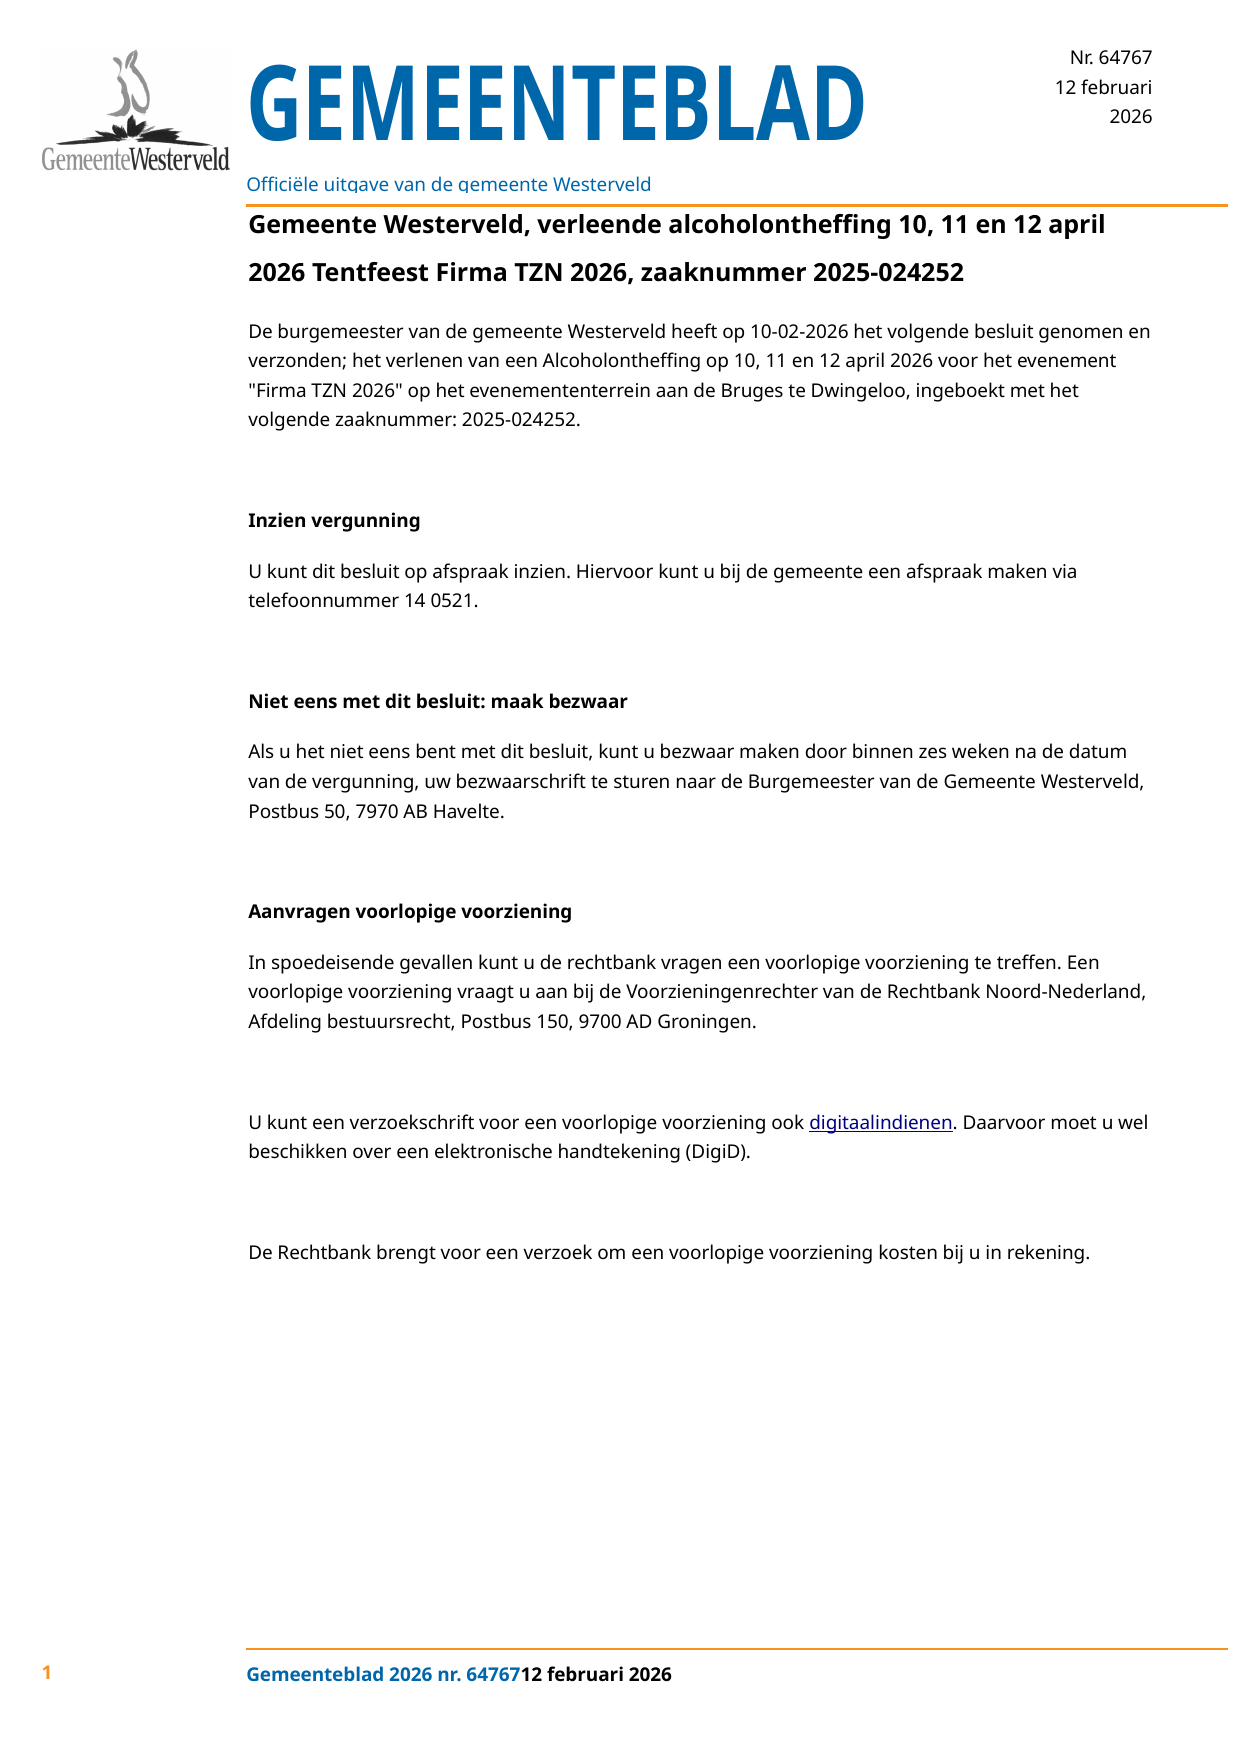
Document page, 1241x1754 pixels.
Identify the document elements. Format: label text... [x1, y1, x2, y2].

text Niet eens met dit besluit: maak bezwaar [248, 688, 1152, 714]
text U kunt dit besluit op afspraak inzien. Hiervoor kunt u bij de gemeente een afspraak maken via telefoonnummer 14 0521. [248, 558, 1152, 613]
text Als u het niet eens bent met dit besluit, kunt u bezwaar maken door binnen zes weken na de datum van de vergunning, uw bezwaarschrift te sturen naar de Burgemeester van de Gemeente Westerveld, Postbus 50, 7970 AB Havelte. [248, 739, 1152, 824]
text Inzien vergunning [248, 507, 1152, 533]
text De burgemeester van de gemeente Westerveld heeft op 10-02-2026 het volgende besluit genomen en verzonden; het verlenen van een Alcoholontheffing op 10, 11 en 12 april 2026 voor het evenement "Firma TZN 2026" op het evenemententerrein aan de Bruges te Dwingeloo, ingeboekt met het volgende zaaknummer: 2025-024252. [248, 318, 1152, 432]
picture [41, 47, 231, 172]
text In spoedeisende gevallen kunt u de rechtbank vragen een voorlopige voorziening te treffen. Een voorlopige voorziening vraagt u aan bij de Voorzieningenrechter van de Rechtbank Noord-Nederland, Afdeling bestuursrecht, Postbus 150, 9700 AD Groningen. [248, 949, 1152, 1034]
text De Rechtbank brengt voor een verzoek om een voorlopige voorziening kosten bij u in rekening. [248, 1239, 1152, 1265]
text Gemeente Westerveld, verleende alcoholontheffing 10, 11 en 12 april 2026 Tentfeest Firma TZN 2026, zaaknummer 2025-024252 [248, 207, 1152, 288]
text U kunt een verzoekschrift voor een voorlopige voorziening ook digitaalindienen. Daarvoor moet u wel beschikken over een elektronische handtekening (DigiD). [248, 1109, 1152, 1164]
text Aanvragen voorlopige voorziening [248, 899, 1152, 924]
